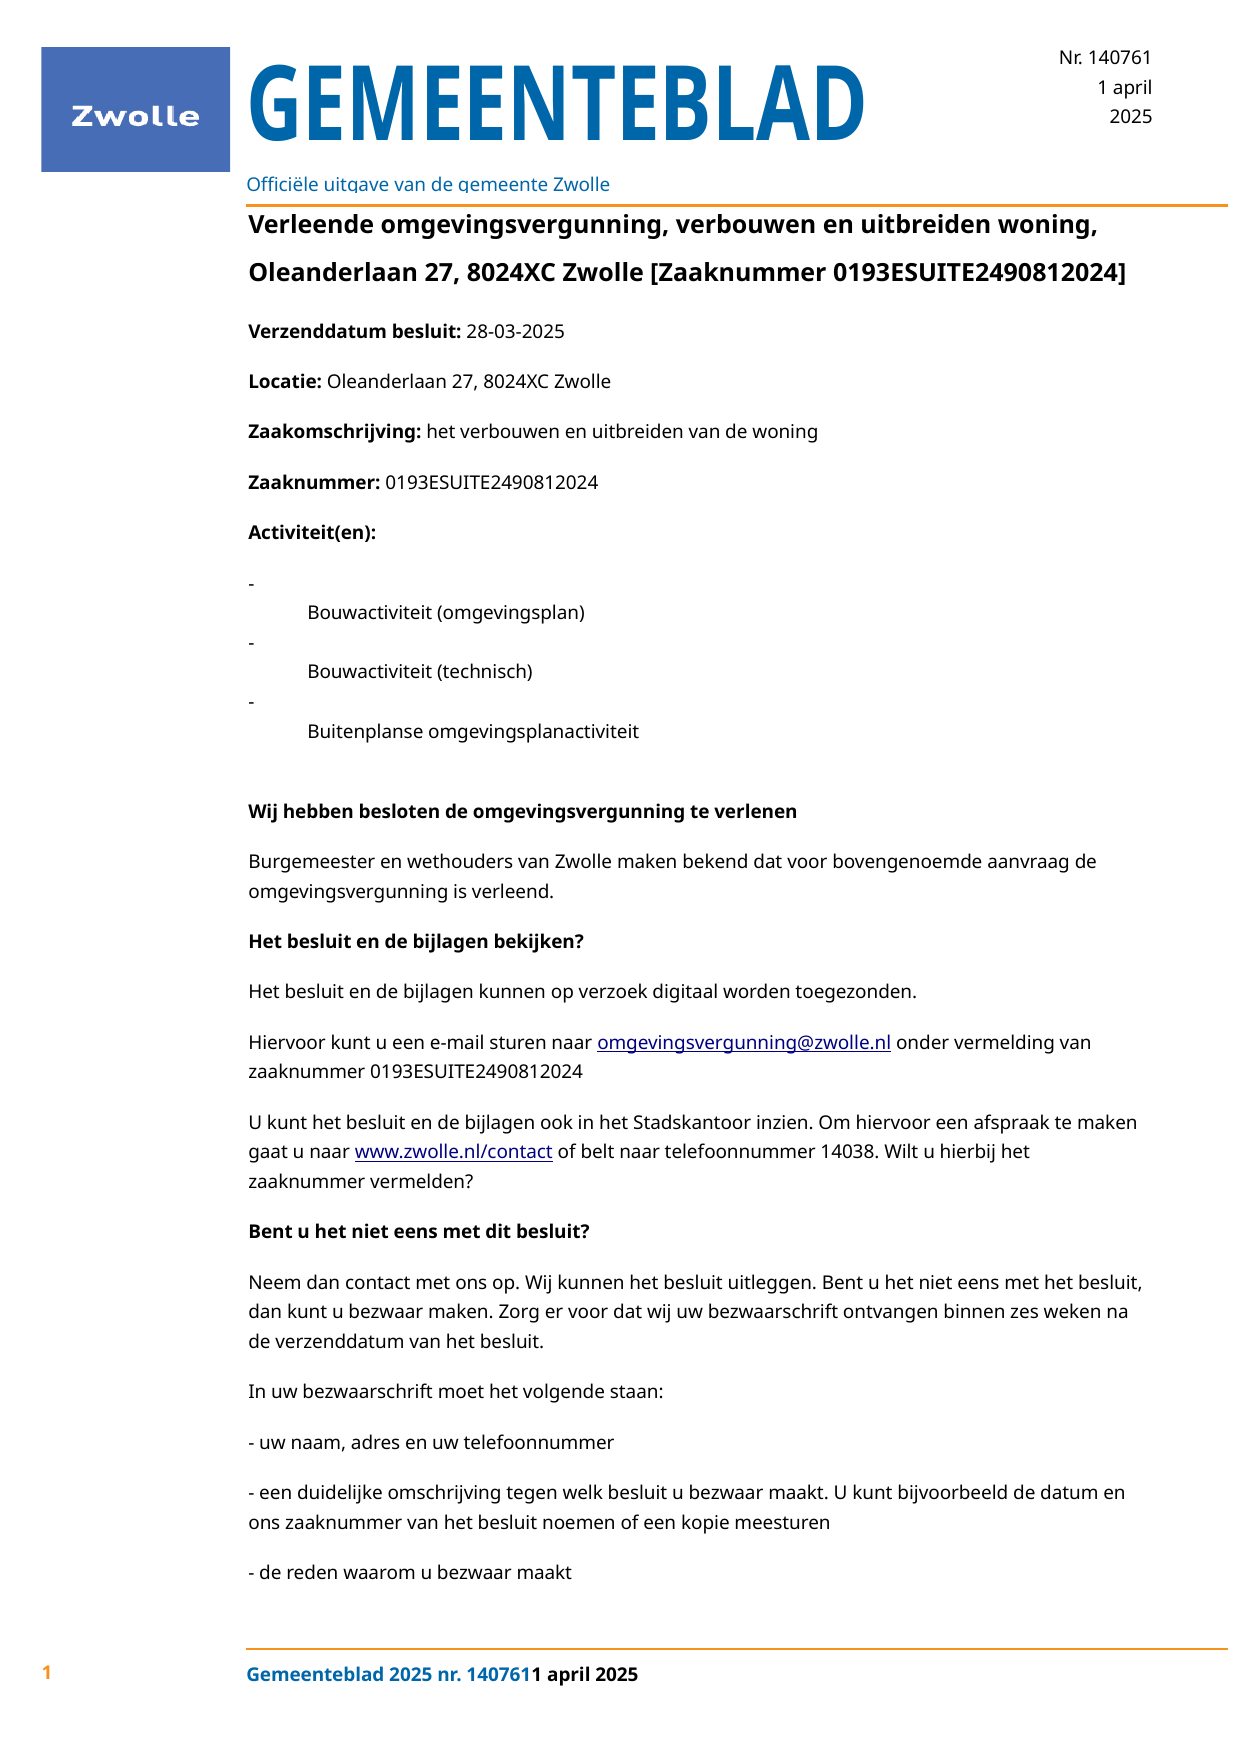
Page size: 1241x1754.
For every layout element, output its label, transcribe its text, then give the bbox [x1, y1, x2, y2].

text Verzenddatum besluit: 28-03-2025 [248, 318, 1152, 344]
text Locatie: Oleanderlaan 27, 8024XC Zwolle [248, 368, 1152, 394]
picture [41, 47, 231, 172]
text Activiteit(en): [248, 519, 1152, 545]
text Bent u het niet eens met dit besluit? [248, 1219, 1152, 1244]
list Bouwactiviteit (omgevingsplan) [248, 599, 1152, 625]
list Buitenplanse omgevingsplanactiviteit [248, 718, 1152, 744]
list Bouwactiviteit (technisch) [248, 659, 1152, 684]
text Hiervoor kunt u een e-mail sturen naar omgevingsvergunning@zwolle.nl onder vermelding van zaaknummer 0193ESUITE2490812024 [248, 1029, 1152, 1084]
text Zaaknummer: 0193ESUITE2490812024 [248, 469, 1152, 495]
text U kunt het besluit en de bijlagen ook in het Stadskantoor inzien. Om hiervoor een afspraak te maken gaat u naar www.zwolle.nl/contact of belt naar telefoonnummer 14038. Wilt u hierbij het zaaknummer vermelden? [248, 1109, 1152, 1194]
text Wij hebben besloten de omgevingsvergunning te verlenen [248, 798, 1152, 824]
text - de reden waarom u bezwaar maakt [248, 1559, 1152, 1585]
text - een duidelijke omschrijving tegen welk besluit u bezwaar maakt. U kunt bijvoorbeeld de datum en ons zaaknummer van het besluit noemen of een kopie meesturen [248, 1479, 1152, 1535]
text Het besluit en de bijlagen kunnen op verzoek digitaal worden toegezonden. [248, 979, 1152, 1004]
text Zaakomschrijving: het verbouwen en uitbreiden van de woning [248, 419, 1152, 444]
text Verleende omgevingsvergunning, verbouwen en uitbreiden woning, Oleanderlaan 27, 8024XC Zwolle [Zaaknummer 0193ESUITE2490812024] [248, 207, 1152, 288]
text Burgemeester en wethouders van Zwolle maken bekend dat voor bovengenoemde aanvraag de omgevingsvergunning is verleend. [248, 848, 1152, 904]
text In uw bezwaarschrift moet het volgende staan: [248, 1379, 1152, 1404]
text - uw naam, adres en uw telefoonnummer [248, 1429, 1152, 1455]
text Het besluit en de bijlagen bekijken? [248, 928, 1152, 954]
text Neem dan contact met ons op. Wij kunnen het besluit uitleggen. Bent u het niet eens met het besluit, dan kunt u bezwaar maken. Zorg er voor dat wij uw bezwaarschrift ontvangen binnen zes weken na de verzenddatum van het besluit. [248, 1269, 1152, 1354]
